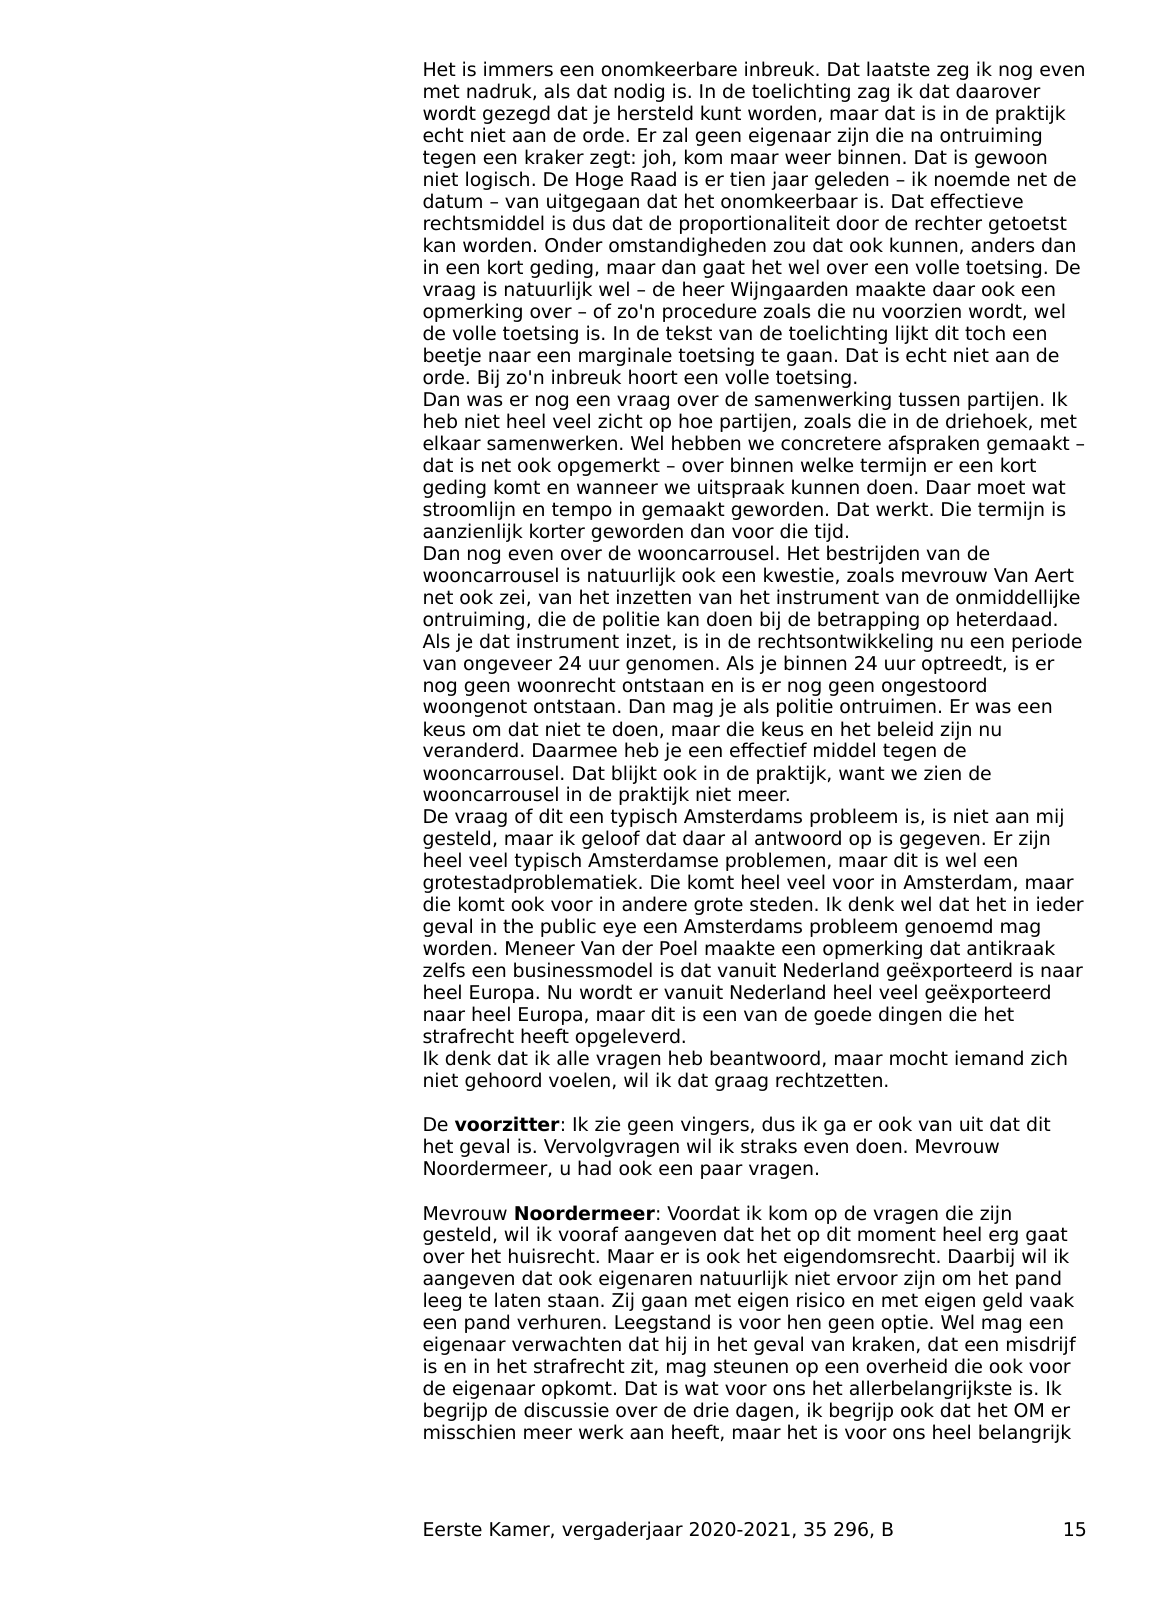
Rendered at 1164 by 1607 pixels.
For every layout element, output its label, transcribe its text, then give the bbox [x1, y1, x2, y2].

text Ik denk dat ik alle vragen heb beantwoord, maar mocht iemand zich niet gehoord voelen, wil ik dat graag rechtzetten. [422, 1048, 1087, 1092]
text Dan nog even over de wooncarrousel. Het bestrijden van de wooncarrousel is natuurlijk ook een kwestie, zoals mevrouw Van Aert net ook zei, van het inzetten van het instrument van de onmiddellijke ontruiming, die de politie kan doen bij de betrapping op heterdaad. Als je dat instrument inzet, is in de rechtsontwikkeling nu een periode van ongeveer 24 uur genomen. Als je binnen 24 uur optreedt, is er nog geen woonrecht ontstaan en is er nog geen ongestoord woongenot ontstaan. Dan mag je als politie ontruimen. Er was een keus om dat niet te doen, maar die keus en het beleid zijn nu veranderd. Daarmee heb je een effectief middel tegen de wooncarrousel. Dat blijkt ook in de praktijk, want we zien de wooncarrousel in de praktijk niet meer. [422, 543, 1087, 806]
text De vraag of dit een typisch Amsterdams probleem is, is niet aan mij gesteld, maar ik geloof dat daar al antwoord op is gegeven. Er zijn heel veel typisch Amsterdamse problemen, maar dit is wel een grotestadproblematiek. Die komt heel veel voor in Amsterdam, maar die komt ook voor in andere grote steden. Ik denk wel dat het in ieder geval in the public eye een Amsterdams probleem genoemd mag worden. Meneer Van der Poel maakte een opmerking dat antikraak zelfs een businessmodel is dat vanuit Nederland geëxporteerd is naar heel Europa. Nu wordt er vanuit Nederland heel veel geëxporteerd naar heel Europa, maar dit is een van de goede dingen die het strafrecht heeft opgeleverd. [422, 806, 1087, 1048]
text Mevrouw Noordermeer: Voordat ik kom op de vragen die zijn gesteld, wil ik vooraf aangeven dat het op dit moment heel erg gaat over het huisrecht. Maar er is ook het eigendomsrecht. Daarbij wil ik aangeven dat ook eigenaren natuurlijk niet ervoor zijn om het pand leeg te laten staan. Zij gaan met eigen risico en met eigen geld vaak een pand verhuren. Leegstand is voor hen geen optie. Wel mag een eigenaar verwachten dat hij in het geval van kraken, dat een misdrijf is en in het strafrecht zit, mag steunen op een overheid die ook voor de eigenaar opkomt. Dat is wat voor ons het allerbelangrijkste is. Ik begrijp de discussie over de drie dagen, ik begrijp ook dat het OM er misschien meer werk aan heeft, maar het is voor ons heel belangrijk [422, 1202, 1087, 1444]
text De voorzitter: Ik zie geen vingers, dus ik ga er ook van uit dat dit het geval is. Vervolgvragen wil ik straks even doen. Mevrouw Noordermeer, u had ook een paar vragen. [422, 1114, 1087, 1180]
text Dan was er nog een vraag over de samenwerking tussen partijen. Ik heb niet heel veel zicht op hoe partijen, zoals die in de driehoek, met elkaar samenwerken. Wel hebben we concretere afspraken gemaakt – dat is net ook opgemerkt – over binnen welke termijn er een kort geding komt en wanneer we uitspraak kunnen doen. Daar moet wat stroomlijn en tempo in gemaakt geworden. Dat werkt. Die termijn is aanzienlijk korter geworden dan voor die tijd. [422, 389, 1087, 543]
text Het is immers een onomkeerbare inbreuk. Dat laatste zeg ik nog even met nadruk, als dat nodig is. In de toelichting zag ik dat daarover wordt gezegd dat je hersteld kunt worden, maar dat is in de praktijk echt niet aan de orde. Er zal geen eigenaar zijn die na ontruiming tegen een kraker zegt: joh, kom maar weer binnen. Dat is gewoon niet logisch. De Hoge Raad is er tien jaar geleden – ik noemde net de datum – van uitgegaan dat het onomkeerbaar is. Dat effectieve rechtsmiddel is dus dat de proportionaliteit door de rechter getoetst kan worden. Onder omstandigheden zou dat ook kunnen, anders dan in een kort geding, maar dan gaat het wel over een volle toetsing. De vraag is natuurlijk wel – de heer Wijngaarden maakte daar ook een opmerking over – of zo'n procedure zoals die nu voorzien wordt, wel de volle toetsing is. In de tekst van de toelichting lijkt dit toch een beetje naar een marginale toetsing te gaan. Dat is echt niet aan de orde. Bij zo'n inbreuk hoort een volle toetsing. [422, 59, 1087, 389]
